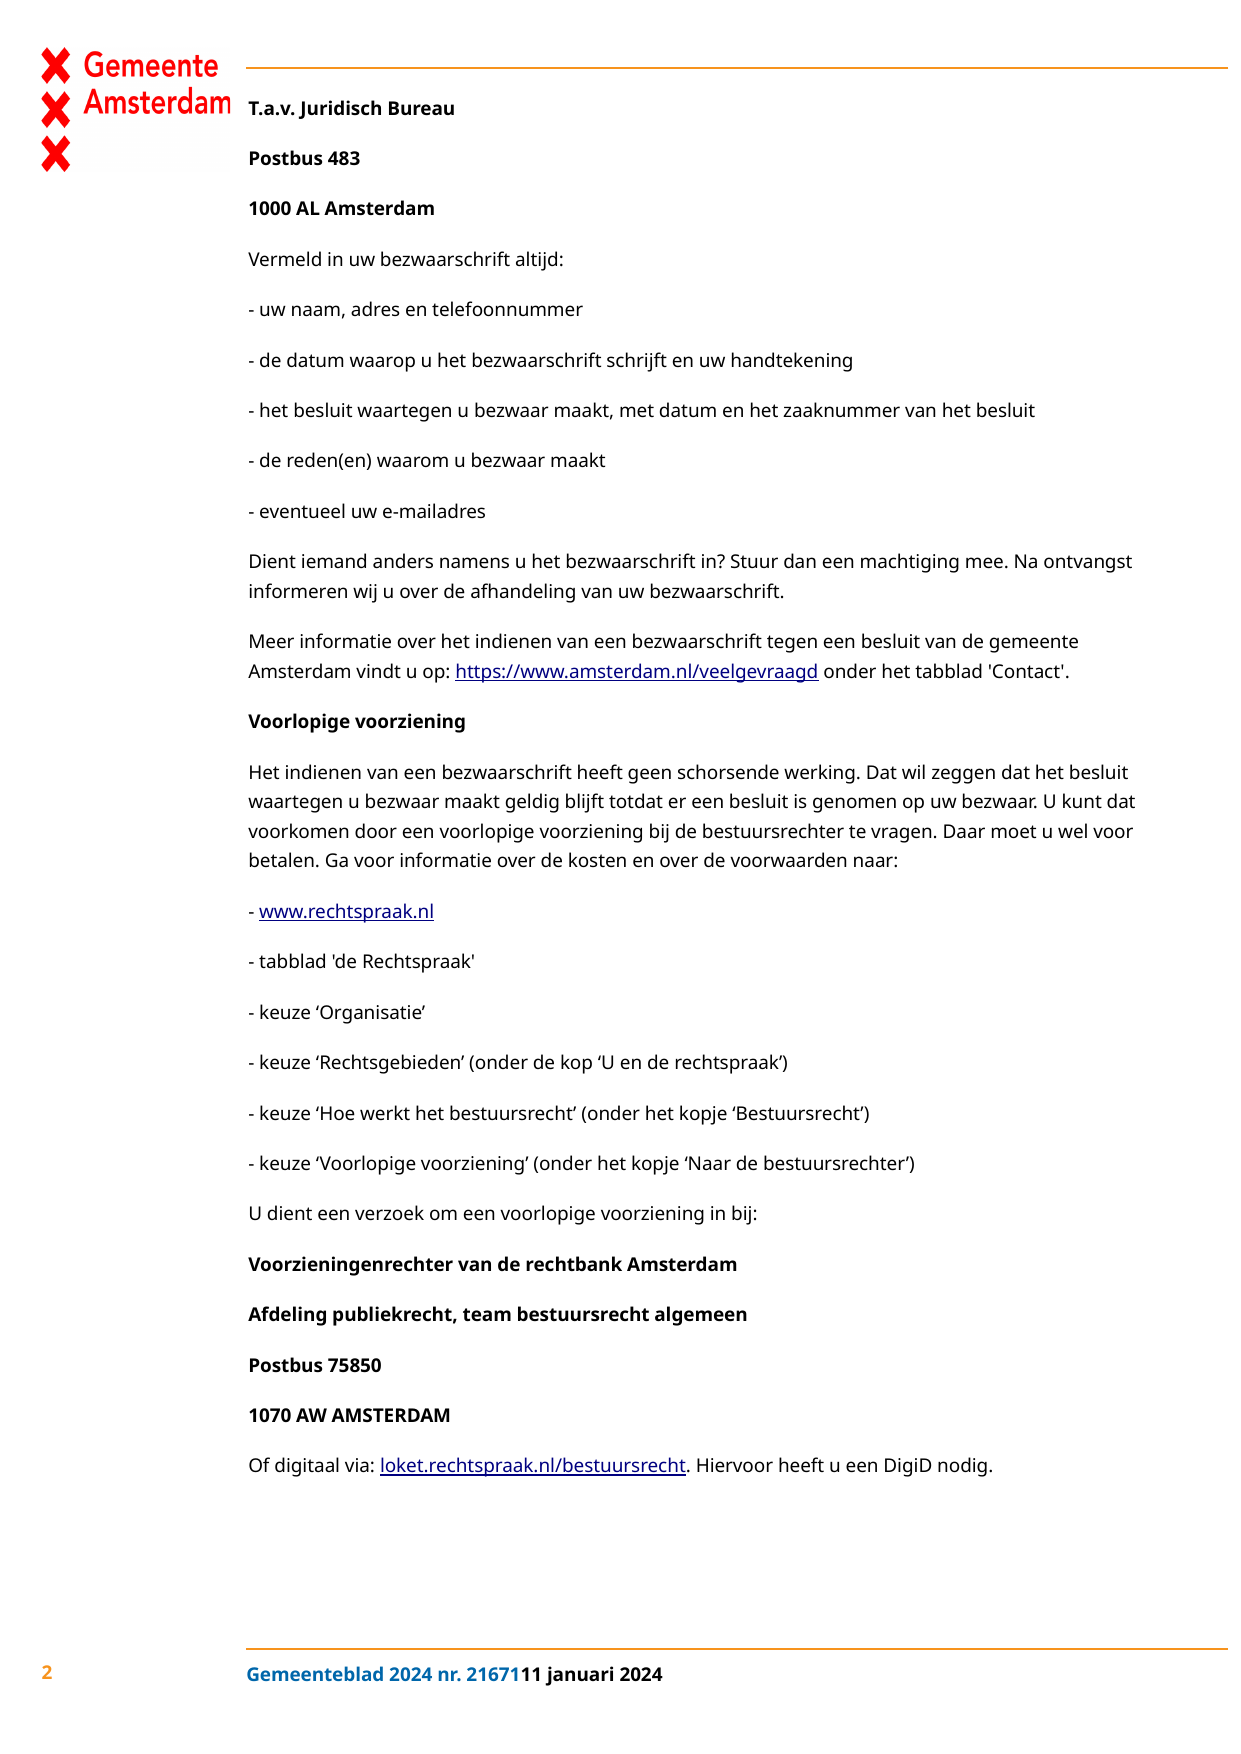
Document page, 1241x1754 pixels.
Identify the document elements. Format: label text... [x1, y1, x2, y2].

text 1000 AL Amsterdam [248, 196, 1152, 221]
text U dient een verzoek om een voorlopige voorziening in bij: [248, 1201, 1152, 1226]
text - www.rechtspraak.nl [248, 898, 1152, 924]
picture [41, 47, 231, 172]
text - de reden(en) waarom u bezwaar maakt [248, 448, 1152, 473]
text - de datum waarop u het bezwaarschrift schrijft en uw handtekening [248, 347, 1152, 373]
text - keuze ‘Organisatie’ [248, 999, 1152, 1025]
text T.a.v. Juridisch Bureau [248, 95, 1152, 121]
text Voorlopige voorziening [248, 708, 1152, 734]
text Afdeling publiekrecht, team bestuursrecht algemeen [248, 1301, 1152, 1327]
text Dient iemand anders namens u het bezwaarschrift in? Stuur dan een machtiging mee. Na ontvangst informeren wij u over de afhandeling van uw bezwaarschrift. [248, 548, 1152, 604]
text - het besluit waartegen u bezwaar maakt, met datum en het zaaknummer van het besluit [248, 397, 1152, 423]
text Postbus 483 [248, 145, 1152, 171]
text Meer informatie over het indienen van een bezwaarschrift tegen een besluit van de gemeente Amsterdam vindt u op: https://www.amsterdam.nl/veelgevraagd onder het tabblad 'Contact'. [248, 628, 1152, 684]
text - keuze ‘Voorlopige voorziening’ (onder het kopje ‘Naar de bestuursrechter’) [248, 1150, 1152, 1176]
text - eventueel uw e-mailadres [248, 498, 1152, 524]
text Het indienen van een bezwaarschrift heeft geen schorsende werking. Dat wil zeggen dat het besluit waartegen u bezwaar maakt geldig blijft totdat er een besluit is genomen op uw bezwaar. U kunt dat voorkomen door een voorlopige voorziening bij de bestuursrechter te vragen. Daar moet u wel voor betalen. Ga voor informatie over de kosten en over de voorwaarden naar: [248, 759, 1152, 873]
text - tabblad 'de Rechtspraak' [248, 948, 1152, 974]
text - keuze ‘Hoe werkt het bestuursrecht’ (onder het kopje ‘Bestuursrecht’) [248, 1100, 1152, 1126]
text Vermeld in uw bezwaarschrift altijd: [248, 246, 1152, 272]
text - keuze ‘Rechtsgebieden’ (onder de kop ‘U en de rechtspraak’) [248, 1049, 1152, 1075]
text - uw naam, adres en telefoonnummer [248, 296, 1152, 322]
text 1070 AW AMSTERDAM [248, 1402, 1152, 1428]
text Voorzieningenrechter van de rechtbank Amsterdam [248, 1251, 1152, 1277]
text Postbus 75850 [248, 1352, 1152, 1378]
text Of digitaal via: loket.rechtspraak.nl/bestuursrecht. Hiervoor heeft u een DigiD nodig. [248, 1453, 1152, 1478]
